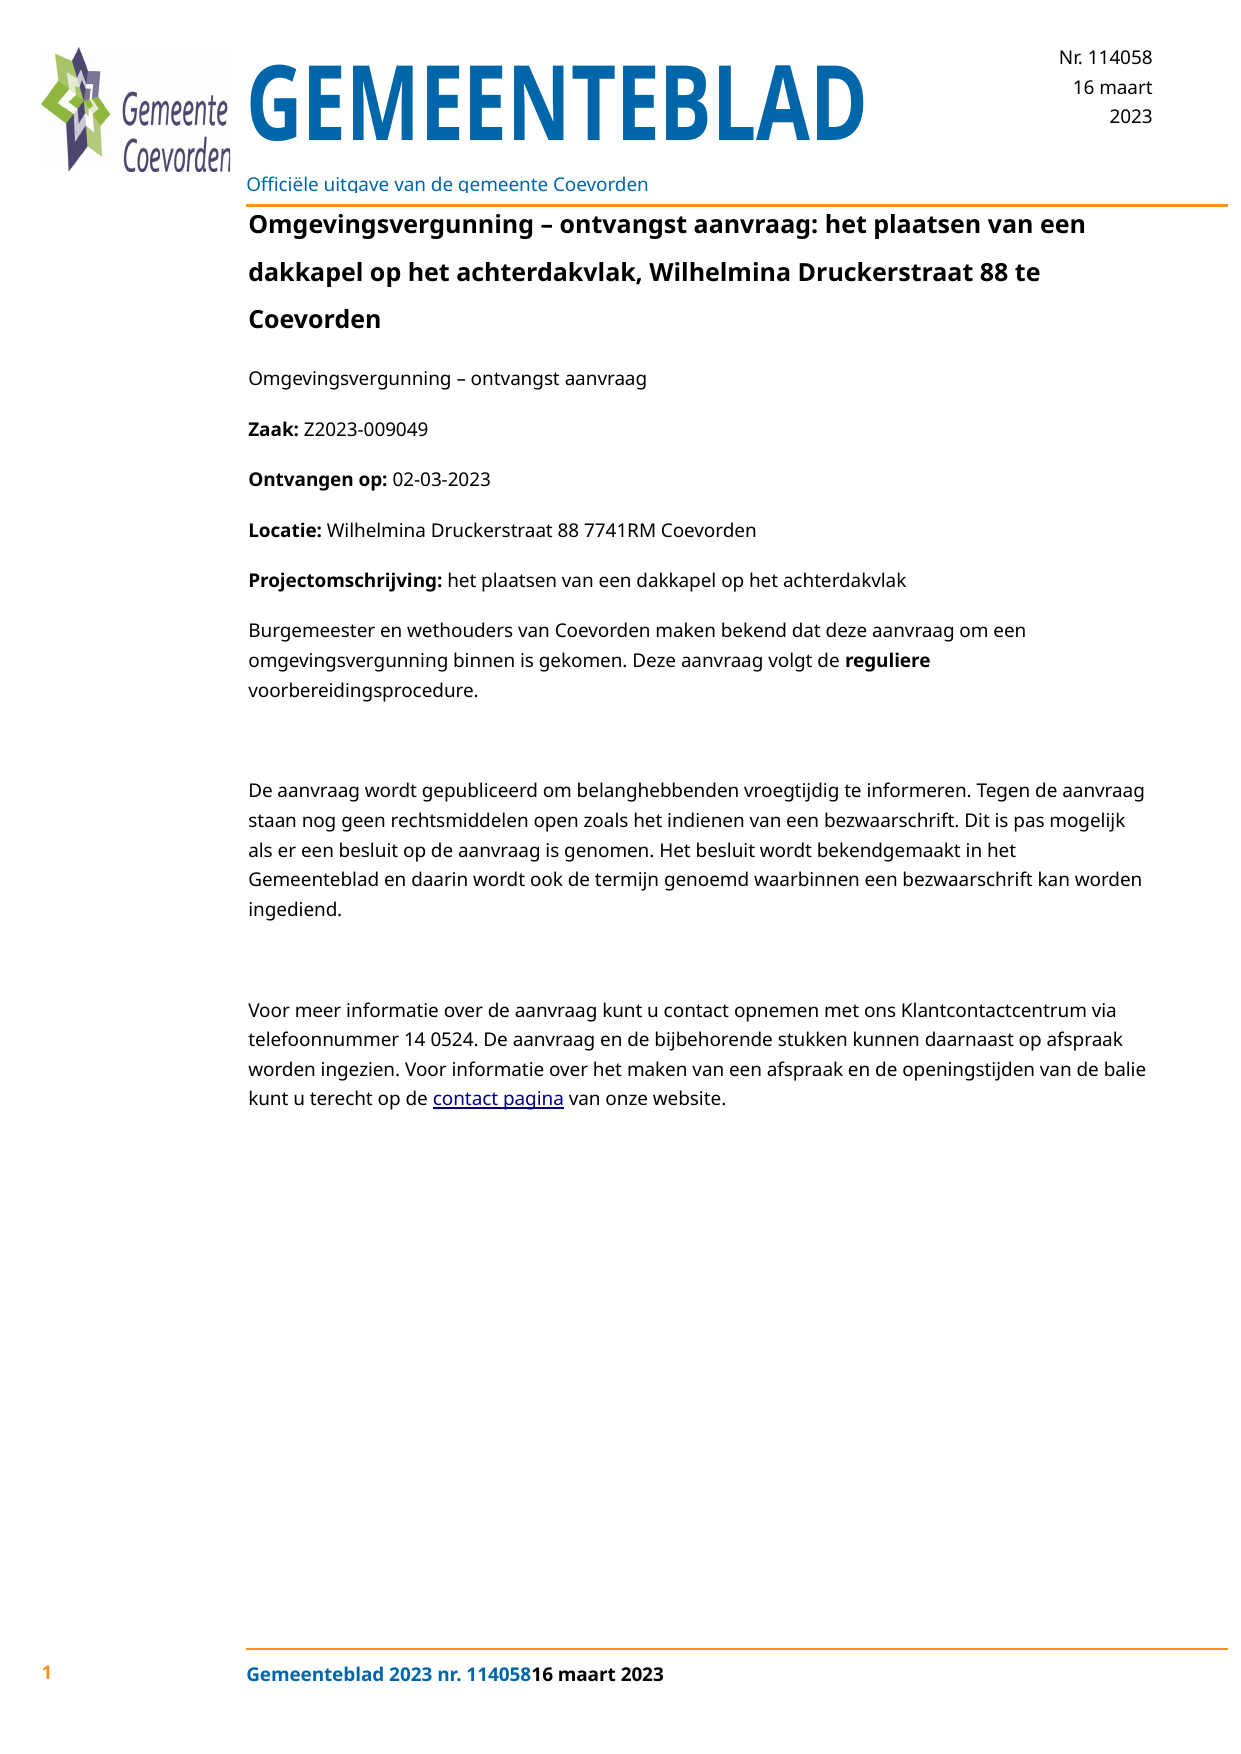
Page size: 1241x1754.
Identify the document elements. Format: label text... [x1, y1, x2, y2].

text De aanvraag wordt gepubliceerd om belanghebbenden vroegtijdig te informeren. Tegen de aanvraag staan nog geen rechtsmiddelen open zoals het indienen van een bezwaarschrift. Dit is pas mogelijk als er een besluit op de aanvraag is genomen. Het besluit wordt bekendgemaakt in het Gemeenteblad en daarin wordt ook de termijn genoemd waarbinnen een bezwaarschrift kan worden ingediend. [248, 778, 1152, 922]
text Projectomschrijving: het plaatsen van een dakkapel op het achterdakvlak [248, 567, 1152, 593]
text Locatie: Wilhelmina Druckerstraat 88 7741RM Coevorden [248, 517, 1152, 542]
text Burgemeester en wethouders van Coevorden maken bekend dat deze aanvraag om een omgevingsvergunning binnen is gekomen. Deze aanvraag volgt de reguliere voorbereidingsprocedure. [248, 618, 1152, 702]
text Ontvangen op: 02-03-2023 [248, 466, 1152, 492]
picture [41, 47, 231, 172]
text Zaak: Z2023-009049 [248, 416, 1152, 442]
text Voor meer informatie over de aanvraag kunt u contact opnemen met ons Klantcontactcentrum via telefoonnummer 14 0524. De aanvraag en de bijbehorende stukken kunnen daarnaast op afspraak worden ingezien. Voor informatie over het maken van een afspraak en de openingstijden van de balie kunt u terecht op de contact pagina van onze website. [248, 997, 1152, 1111]
text Omgevingsvergunning – ontvangst aanvraag [248, 366, 1152, 391]
text Omgevingsvergunning – ontvangst aanvraag: het plaatsen van een dakkapel op het achterdakvlak, Wilhelmina Druckerstraat 88 te Coevorden [248, 207, 1152, 336]
